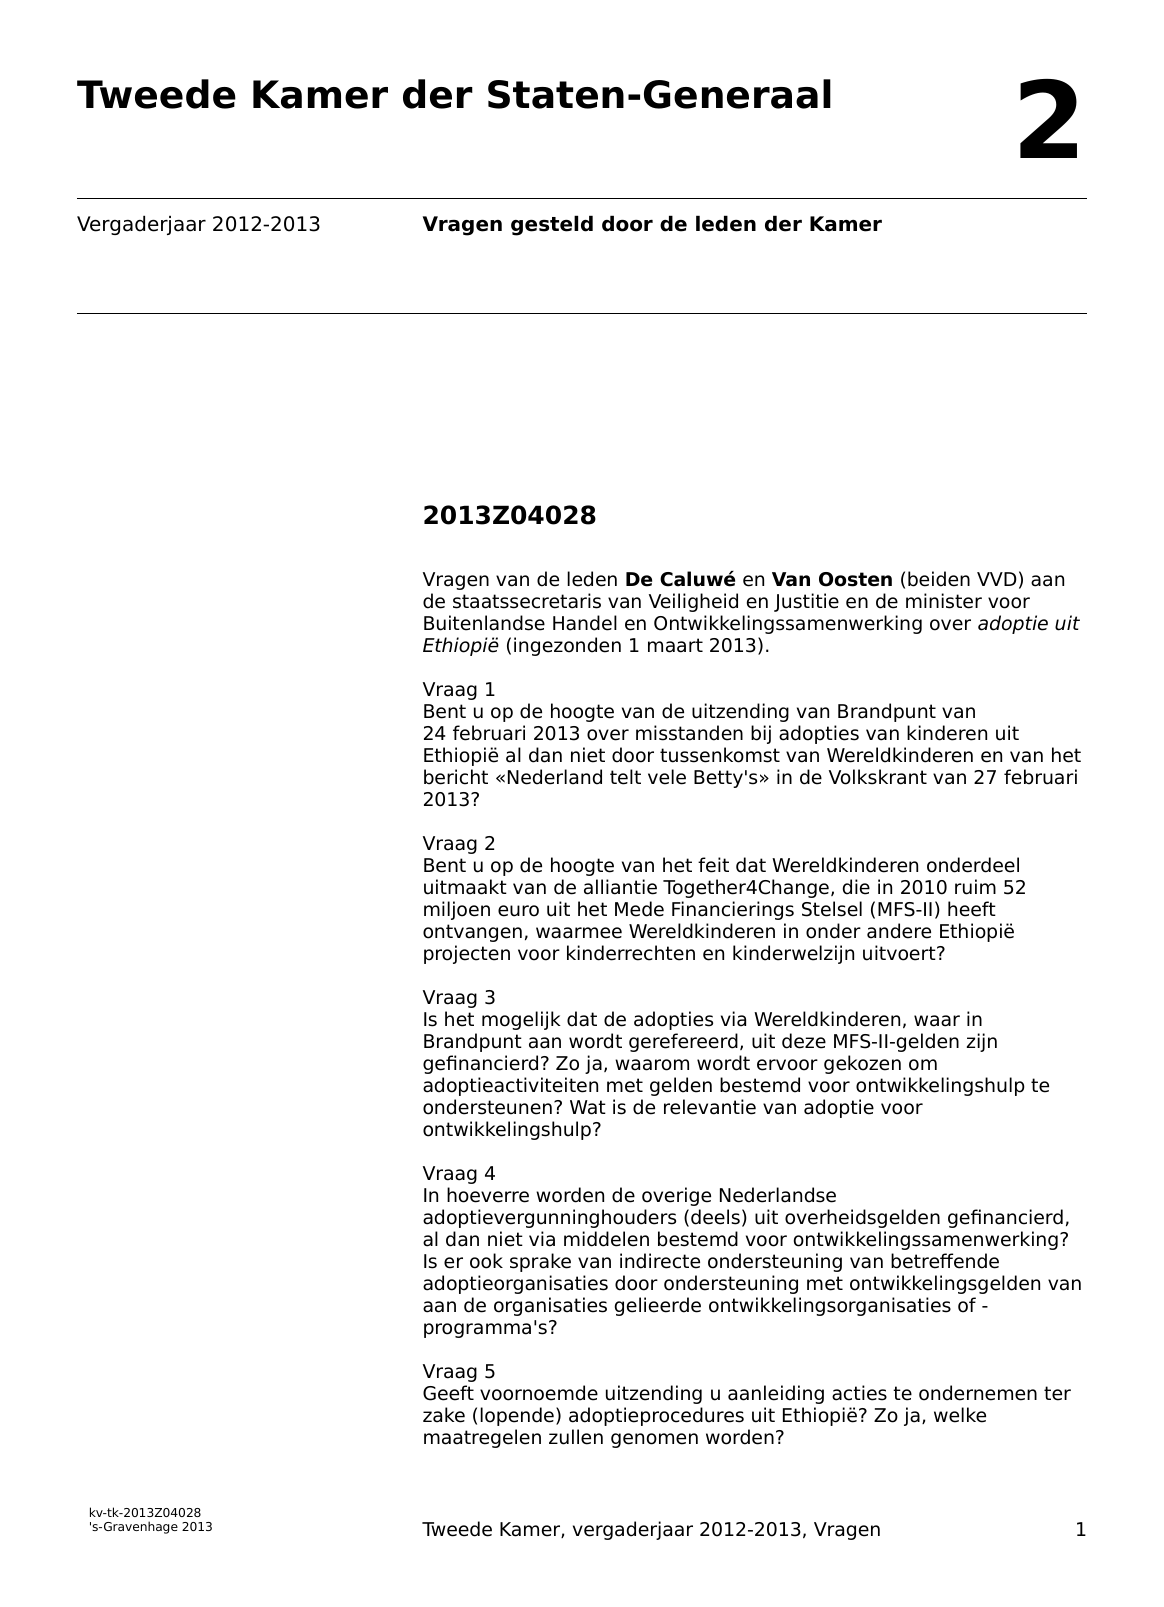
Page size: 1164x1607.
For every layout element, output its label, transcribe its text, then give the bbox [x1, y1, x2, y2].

text Vraag 2 [422, 833, 1087, 855]
table_cell Vragen gesteld door de leden der Kamer [422, 199, 1087, 313]
text Vraag 3 [422, 987, 1087, 1009]
text Geeft voornoemde uitzending u aanleiding acties te ondernemen ter zake (lopende) adoptieprocedures uit Ethiopië? Zo ja, welke maatregelen zullen genomen worden? [422, 1383, 1087, 1449]
text Vraag 5 [422, 1361, 1087, 1383]
table_header 2 [886, 59, 1087, 198]
text Vragen van de leden De Caluwé en Van Oosten (beiden VVD) aan de staatssecretaris van Veiligheid en Justitie en de minister voor Buitenlandse Handel en Ontwikkelingssamenwerking over adoptie uit Ethiopië (ingezonden 1 maart 2013). [422, 569, 1087, 657]
text kv-tk-2013Z04028 [88, 1506, 323, 1520]
text Bent u op de hoogte van de uitzending van Brandpunt van 24 februari 2013 over misstanden bij adopties van kinderen uit Ethiopië al dan niet door tussenkomst van Wereldkinderen en van het bericht «Nederland telt vele Betty's» in de Volkskrant van 27 februari 2013? [422, 701, 1087, 811]
table_cell Vergaderjaar 2012-2013 [77, 199, 422, 313]
text Bent u op de hoogte van het feit dat Wereldkinderen onderdeel uitmaakt van de alliantie Together4Change, die in 2010 ruim 52 miljoen euro uit het Mede Financierings Stelsel (MFS-II) heeft ontvangen, waarmee Wereldkinderen in onder andere Ethiopië projecten voor kinderrechten en kinderwelzijn uitvoert? [422, 855, 1087, 965]
text In hoeverre worden de overige Nederlandse adoptievergunninghouders (deels) uit overheidsgelden gefinancierd, al dan niet via middelen bestemd voor ontwikkelingssamenwerking? Is er ook sprake van indirecte ondersteuning van betreffende adoptieorganisaties door ondersteuning met ontwikkelingsgelden van aan de organisaties gelieerde ontwikkelingsorganisaties of -programma's? [422, 1185, 1087, 1339]
text Vraag 4 [422, 1163, 1087, 1185]
text Vraag 1 [422, 679, 1087, 701]
text 2013Z04028 [422, 501, 1087, 531]
table_header Tweede Kamer der Staten-Generaal [77, 59, 886, 198]
text Is het mogelijk dat de adopties via Wereldkinderen, waar in Brandpunt aan wordt gerefereerd, uit deze MFS-II-gelden zijn gefinancierd? Zo ja, waarom wordt ervoor gekozen om adoptieactiviteiten met gelden bestemd voor ontwikkelingshulp te ondersteunen? Wat is de relevantie van adoptie voor ontwikkelingshulp? [422, 1009, 1087, 1141]
text 's-Gravenhage 2013 [88, 1520, 323, 1534]
